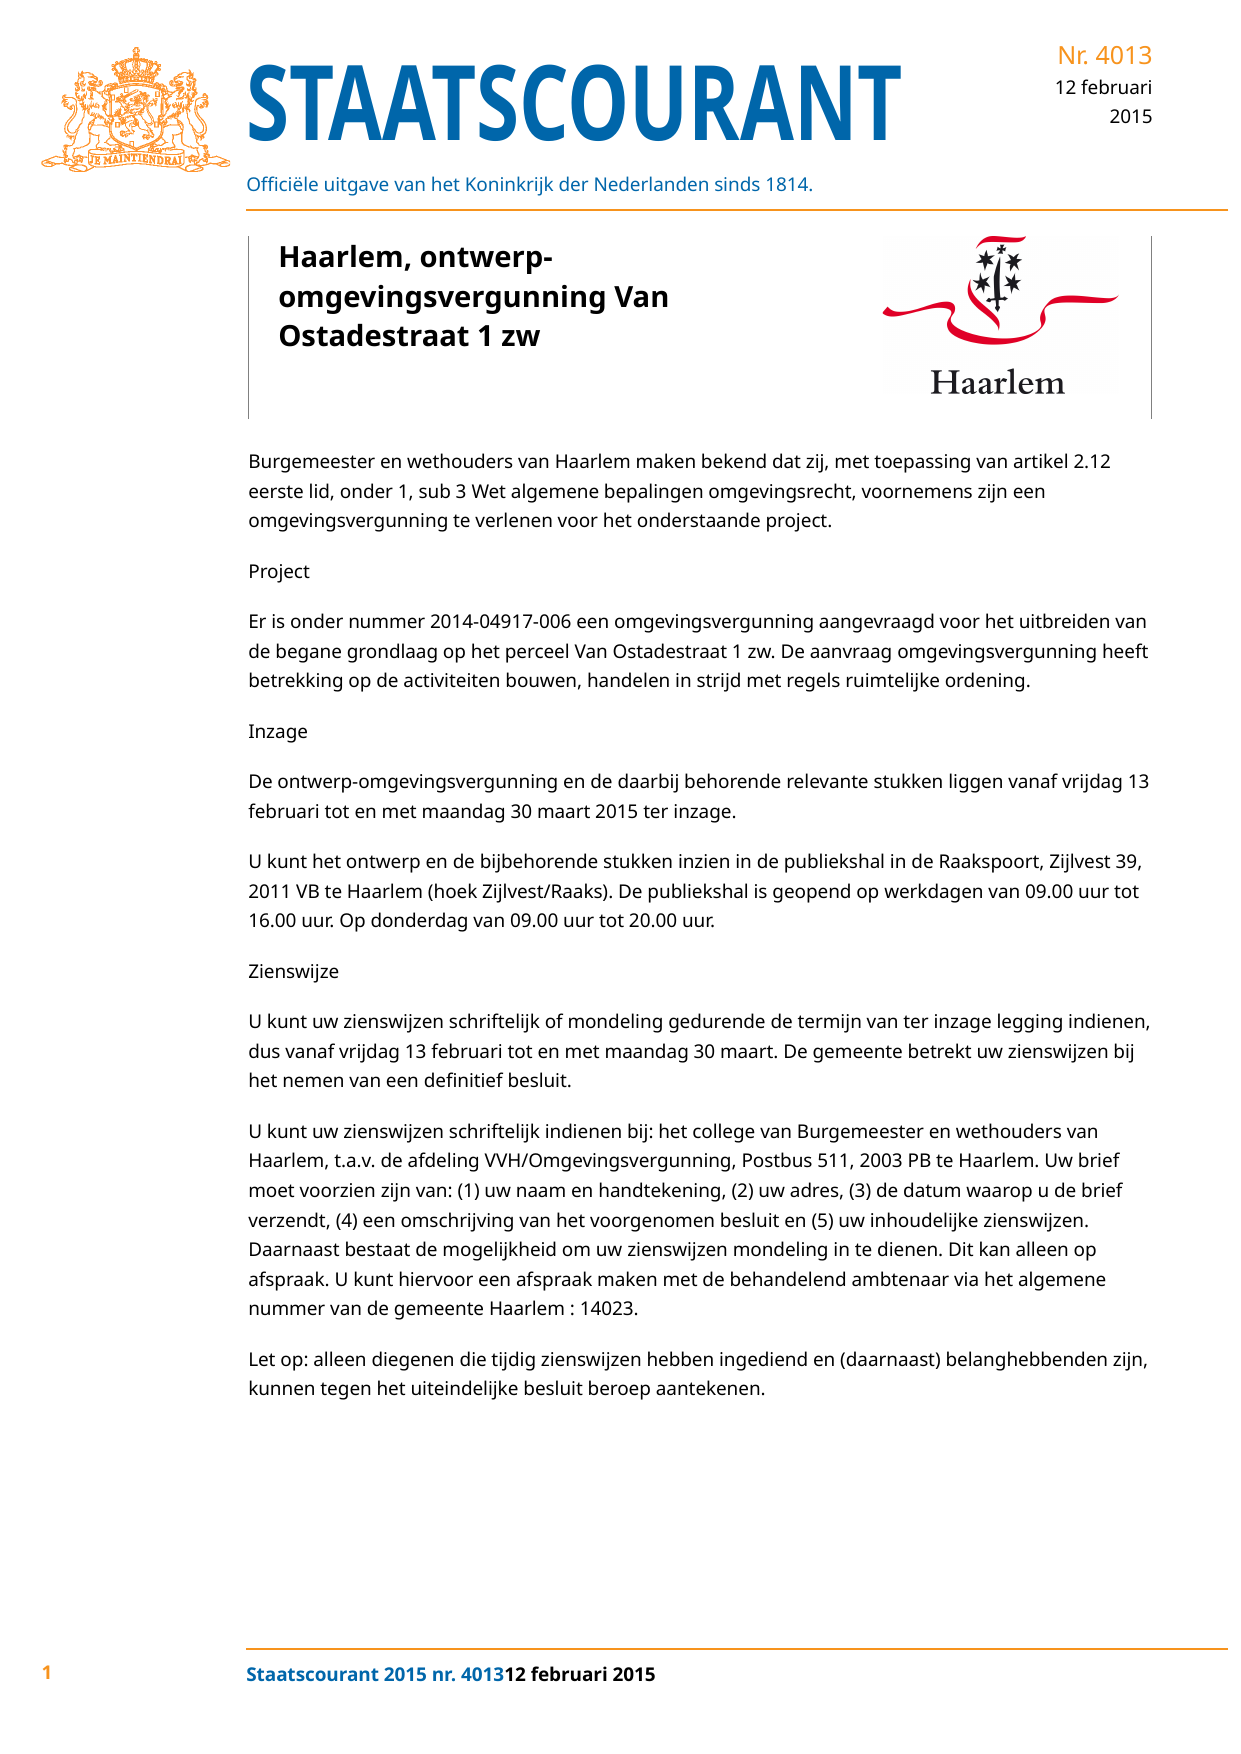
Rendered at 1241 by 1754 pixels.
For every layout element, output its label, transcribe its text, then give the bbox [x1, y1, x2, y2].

picture [882, 236, 1119, 394]
text Inzage [248, 718, 1152, 744]
text Zienswijze [248, 958, 1152, 984]
text U kunt uw zienswijzen schriftelijk of mondeling gedurende de termijn van ter inzage legging indienen, dus vanaf vrijdag 13 februari tot en met maandag 30 maart. De gemeente betrekt uw zienswijzen bij het nemen van een definitief besluit. [248, 1008, 1152, 1093]
text Let op: alleen diegenen die tijdig zienswijzen hebben ingediend en (daarnaast) belanghebbenden zijn, kunnen tegen het uiteindelijke besluit beroep aantekenen. [248, 1346, 1152, 1401]
text Er is onder nummer 2014-04917-006 een omgevingsvergunning aangevraagd voor het uitbreiden van de begane grondlaag op het perceel Van Ostadestraat 1 zw. De aanvraag omgevingsvergunning heeft betrekking op de activiteiten bouwen, handelen in strijd met regels ruimtelijke ordening. [248, 608, 1152, 693]
picture [41, 47, 231, 172]
table_header Haarlem, ontwerp-omgevingsvergunning Van Ostadestraat 1 zw [249, 236, 850, 419]
table_header [850, 236, 1151, 419]
text De ontwerp-omgevingsvergunning en de daarbij behorende relevante stukken liggen vanaf vrijdag 13 februari tot en met maandag 30 maart 2015 ter inzage. [248, 768, 1152, 824]
text U kunt uw zienswijzen schriftelijk indienen bij: het college van Burgemeester en wethouders van Haarlem, t.a.v. de afdeling VVH/Omgevingsvergunning, Postbus 511, 2003 PB te Haarlem. Uw brief moet voorzien zijn van: (1) uw naam en handtekening, (2) uw adres, (3) de datum waarop u de brief verzendt, (4) een omschrijving van het voorgenomen besluit en (5) uw inhoudelijke zienswijzen. Daarnaast bestaat de mogelijkheid om uw zienswijzen mondeling in te dienen. Dit kan alleen op afspraak. U kunt hiervoor een afspraak maken met de behandelend ambtenaar via het algemene nummer van de gemeente Haarlem : 14023. [248, 1118, 1152, 1321]
text U kunt het ontwerp en de bijbehorende stukken inzien in de publiekshal in de Raakspoort, Zijlvest 39, 2011 VB te Haarlem (hoek Zijlvest/Raaks). De publiekshal is geopend op werkdagen van 09.00 uur tot 16.00 uur. Op donderdag van 09.00 uur tot 20.00 uur. [248, 848, 1152, 933]
text Project [248, 558, 1152, 584]
text Burgemeester en wethouders van Haarlem maken bekend dat zij, met toepassing van artikel 2.12 eerste lid, onder 1, sub 3 Wet algemene bepalingen omgevingsrecht, voornemens zijn een omgevingsvergunning te verlenen voor het onderstaande project. [248, 448, 1152, 533]
